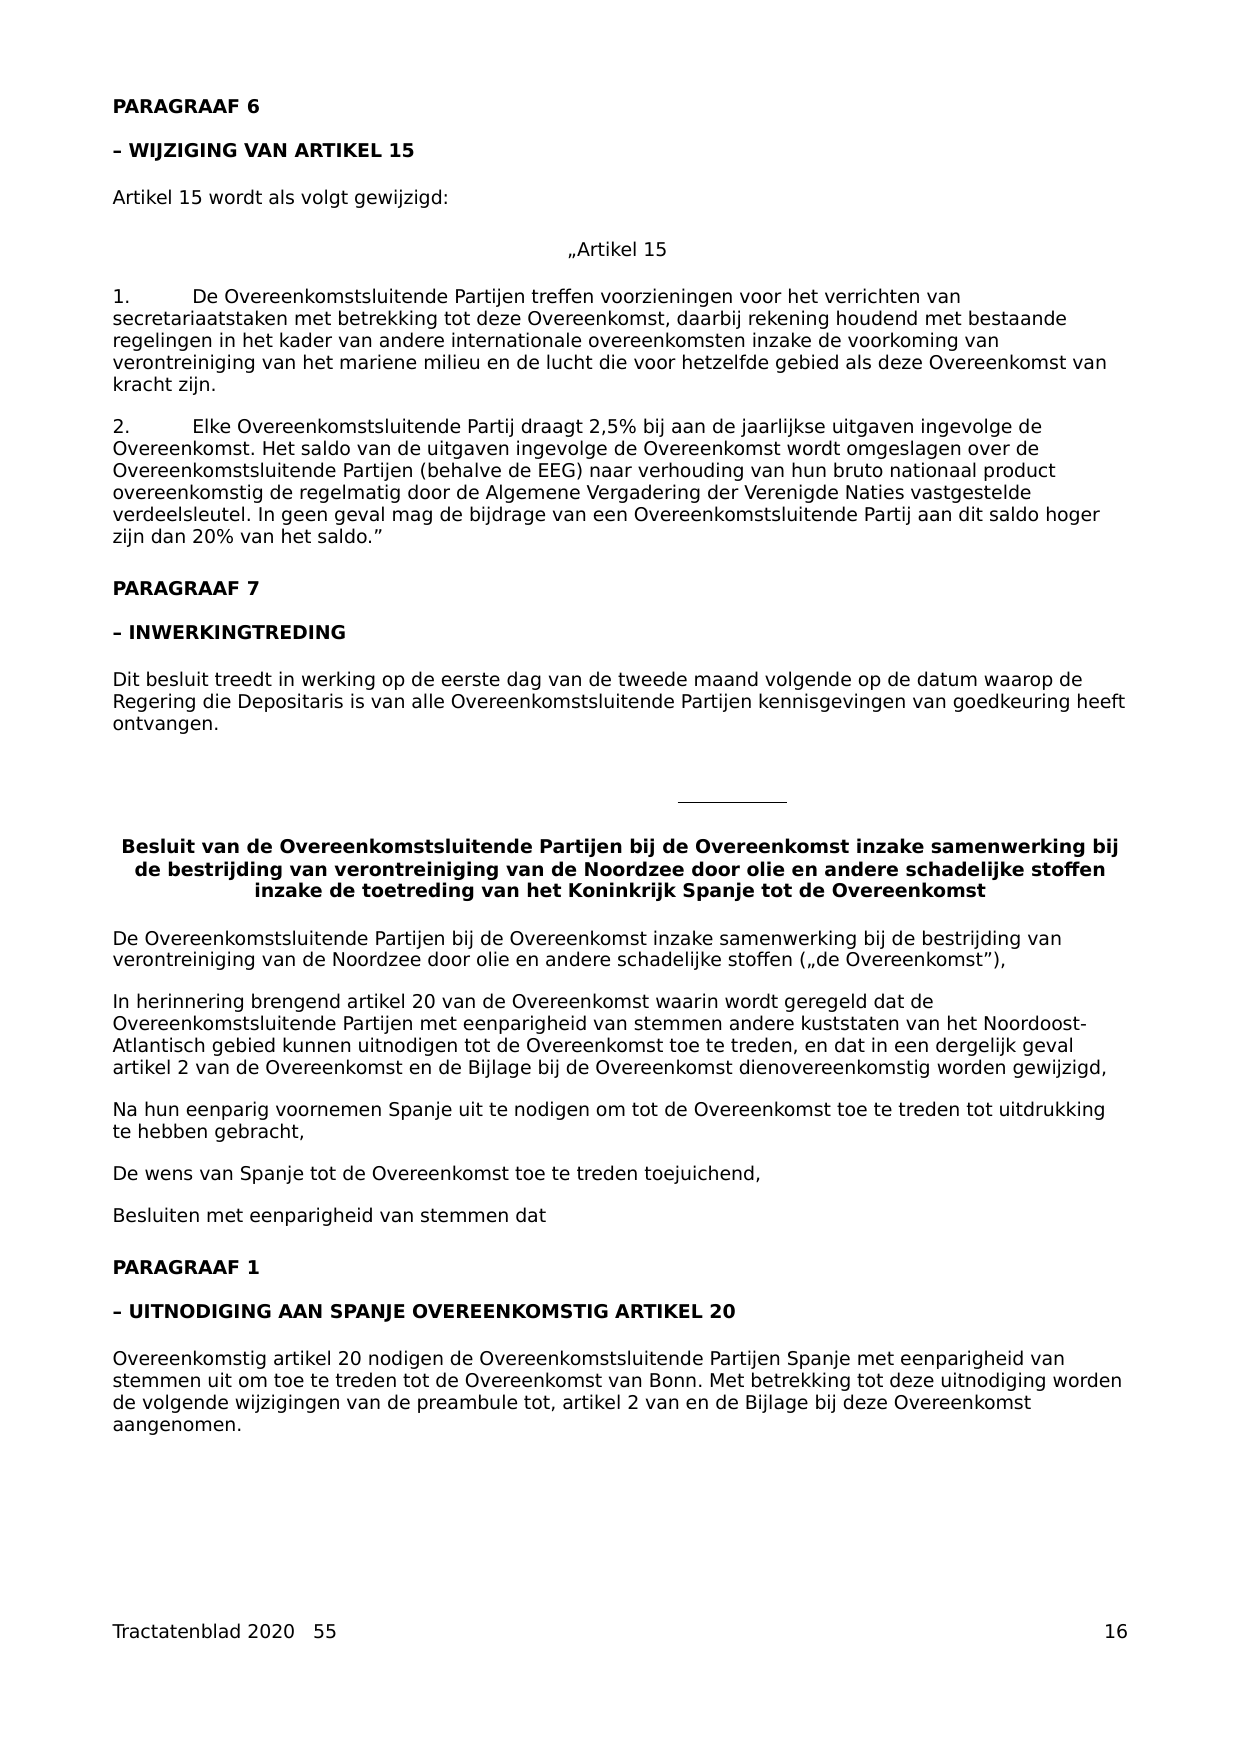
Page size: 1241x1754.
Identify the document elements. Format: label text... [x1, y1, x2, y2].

text Besluiten met eenparigheid van stemmen dat [112, 1205, 1128, 1227]
subtitle PARAGRAAF 1 – UITNODIGING AAN SPANJE OVEREENKOMSTIG ARTIKEL 20 [112, 1257, 1128, 1323]
text Artikel 15 wordt als volgt gewijzigd: [112, 187, 1128, 209]
text De Overeenkomstsluitende Partijen bij de Overeenkomst inzake samenwerking bij de bestrijding van verontreiniging van de Noordzee door olie en andere schadelijke stoffen („de Overeenkomst”), [112, 927, 1128, 971]
text In herinnering brengend artikel 20 van de Overeenkomst waarin wordt geregeld dat de Overeenkomstsluitende Partijen met eenparigheid van stemmen andere kuststaten van het Noordoost-Atlantisch gebied kunnen uitnodigen tot de Overeenkomst toe te treden, en dat in een dergelijk geval artikel 2 van de Overeenkomst en de Bijlage bij de Overeenkomst dienovereenkomstig worden gewijzigd, [112, 991, 1128, 1079]
text De wens van Spanje tot de Overeenkomst toe te treden toejuichend, [112, 1163, 1128, 1185]
text Overeenkomstig artikel 20 nodigen de Overeenkomstsluitende Partijen Spanje met eenparigheid van stemmen uit om toe te treden tot de Overeenkomst van Bonn. Met betrekking tot deze uitnodiging worden de volgende wijzigingen van de preambule tot, artikel 2 van en de Bijlage bij deze Overeenkomst aangenomen. [112, 1348, 1128, 1436]
text 2. Elke Overeenkomstsluitende Partij draagt 2,5% bij aan de jaarlijkse uitgaven ingevolge de [112, 416, 1128, 438]
subtitle Besluit van de Overeenkomstsluitende Partijen bij de Overeenkomst inzake samenwerking bij de bestrijding van verontreiniging van de Noordzee door olie en andere schadelijke stoffen inzake de toetreding van het Koninkrijk Spanje tot de Overeenkomst [112, 836, 1128, 902]
text Na hun eenparig voornemen Spanje uit te nodigen om tot de Overeenkomst toe te treden tot uitdrukking te hebben gebracht, [112, 1099, 1128, 1143]
subtitle PARAGRAAF 7 – INWERKINGTREDING [112, 578, 1128, 643]
subtitle „Artikel 15 [112, 239, 1128, 261]
subtitle PARAGRAAF 6 – WIJZIGING VAN ARTIKEL 15 [112, 96, 1128, 162]
text Overeenkomst. Het saldo van de uitgaven ingevolge de Overeenkomst wordt omgeslagen over de Overeenkomstsluitende Partijen (behalve de EEG) naar verhouding van hun bruto nationaal product overeenkomstig de regelmatig door de Algemene Vergadering der Verenigde Naties vastgestelde verdeelsleutel. In geen geval mag de bijdrage van een Overeenkomstsluitende Partij aan dit saldo hoger zijn dan 20% van het saldo.” [112, 438, 1128, 548]
text Dit besluit treedt in werking op de eerste dag van de tweede maand volgende op de datum waarop de Regering die Depositaris is van alle Overeenkomstsluitende Partijen kennisgevingen van goedkeuring heeft ontvangen. [112, 668, 1128, 734]
text 1. De Overeenkomstsluitende Partijen treffen voorzieningen voor het verrichten van secretariaatstaken met betrekking tot deze Overeenkomst, daarbij rekening houdend met bestaande regelingen in het kader van andere internationale overeenkomsten inzake de voorkoming van verontreiniging van het mariene milieu en de lucht die voor hetzelfde gebied als deze Overeenkomst van kracht zijn. [112, 286, 1128, 396]
